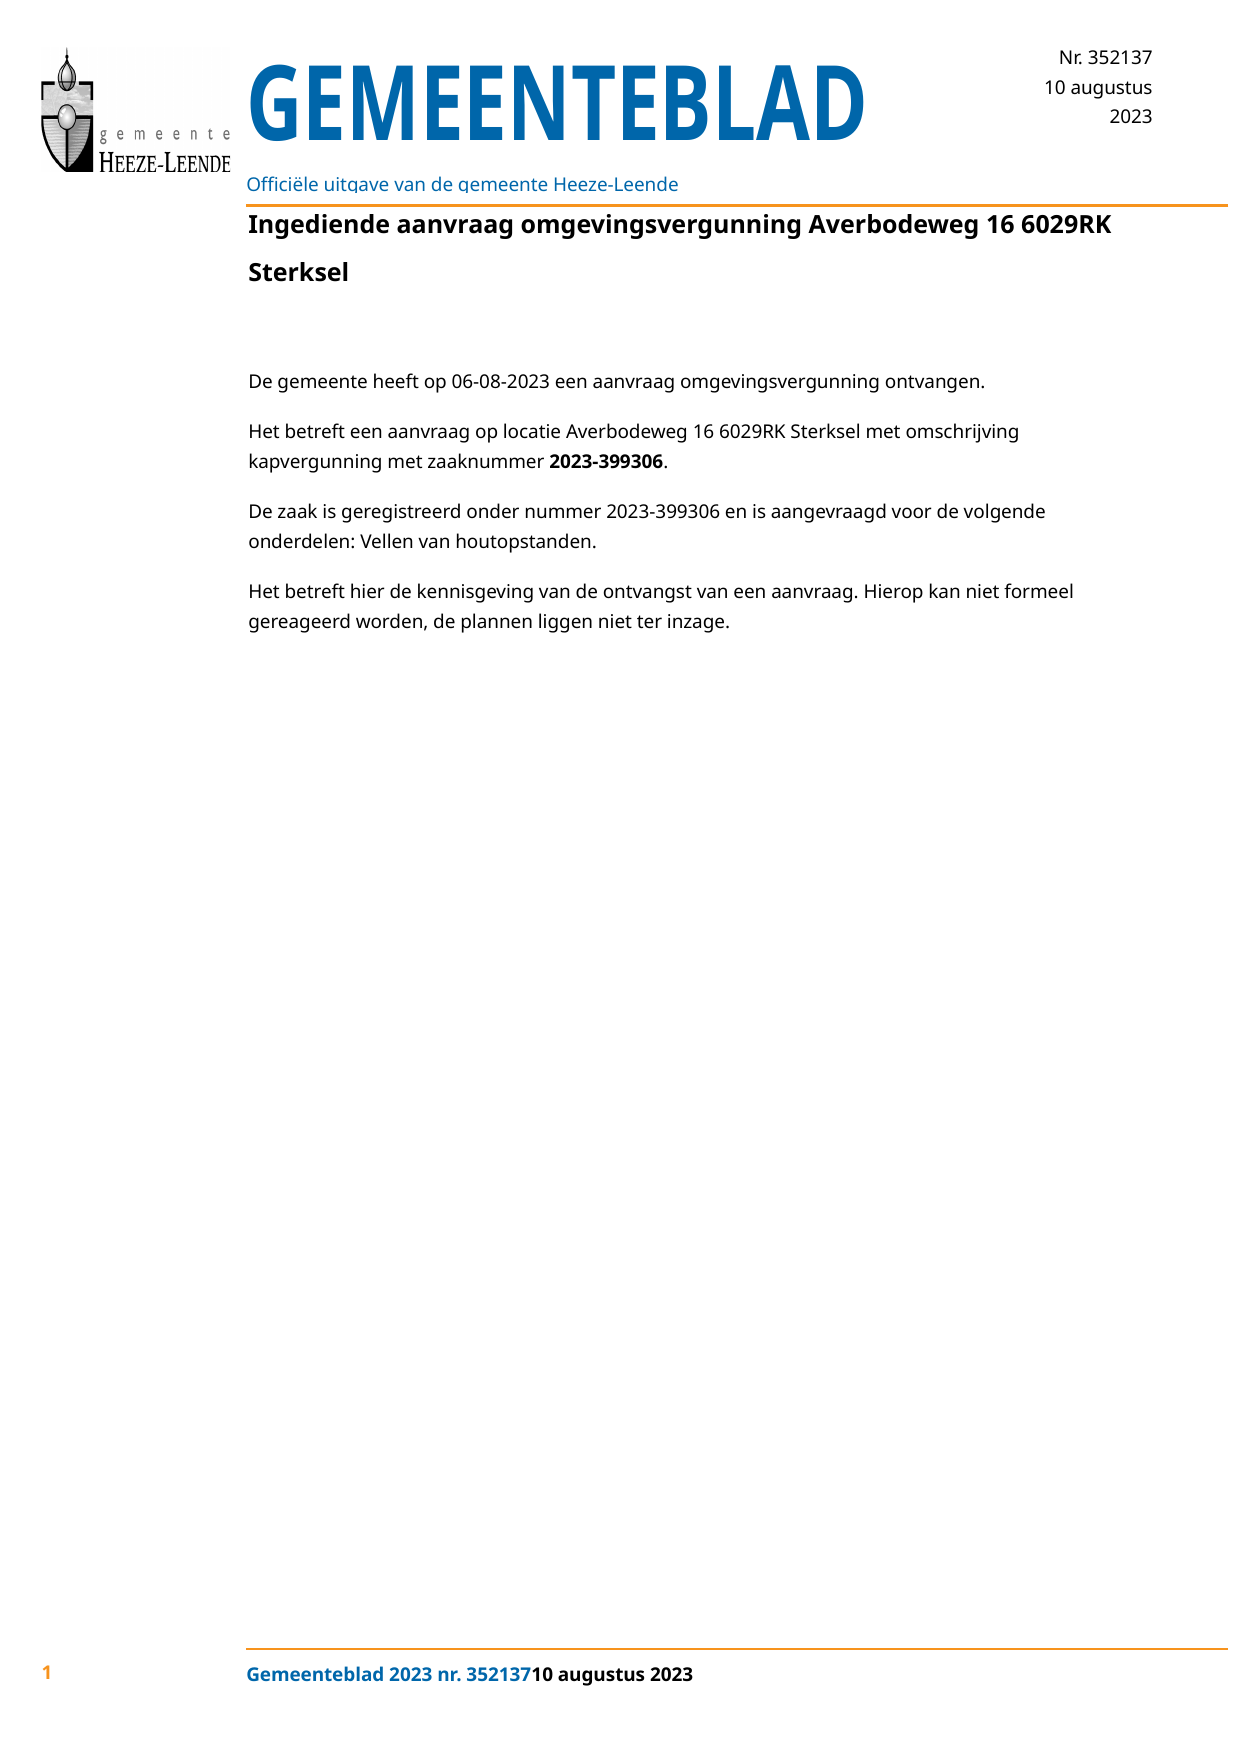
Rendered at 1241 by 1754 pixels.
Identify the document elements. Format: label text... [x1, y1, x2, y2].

picture [41, 47, 231, 172]
text Ingediende aanvraag omgevingsvergunning Averbodeweg 16 6029RK Sterksel [248, 207, 1152, 288]
text Het betreft een aanvraag op locatie Averbodeweg 16 6029RK Sterksel met omschrijving kapvergunning met zaaknummer 2023-399306. [248, 419, 1152, 474]
text De zaak is geregistreerd onder nummer 2023-399306 en is aangevraagd voor de volgende onderdelen: Vellen van houtopstanden. [248, 499, 1152, 554]
text De gemeente heeft op 06-08-2023 een aanvraag omgevingsvergunning ontvangen. [248, 368, 1152, 394]
text Het betreft hier de kennisgeving van de ontvangst van een aanvraag. Hierop kan niet formeel gereageerd worden, de plannen liggen niet ter inzage. [248, 579, 1152, 634]
